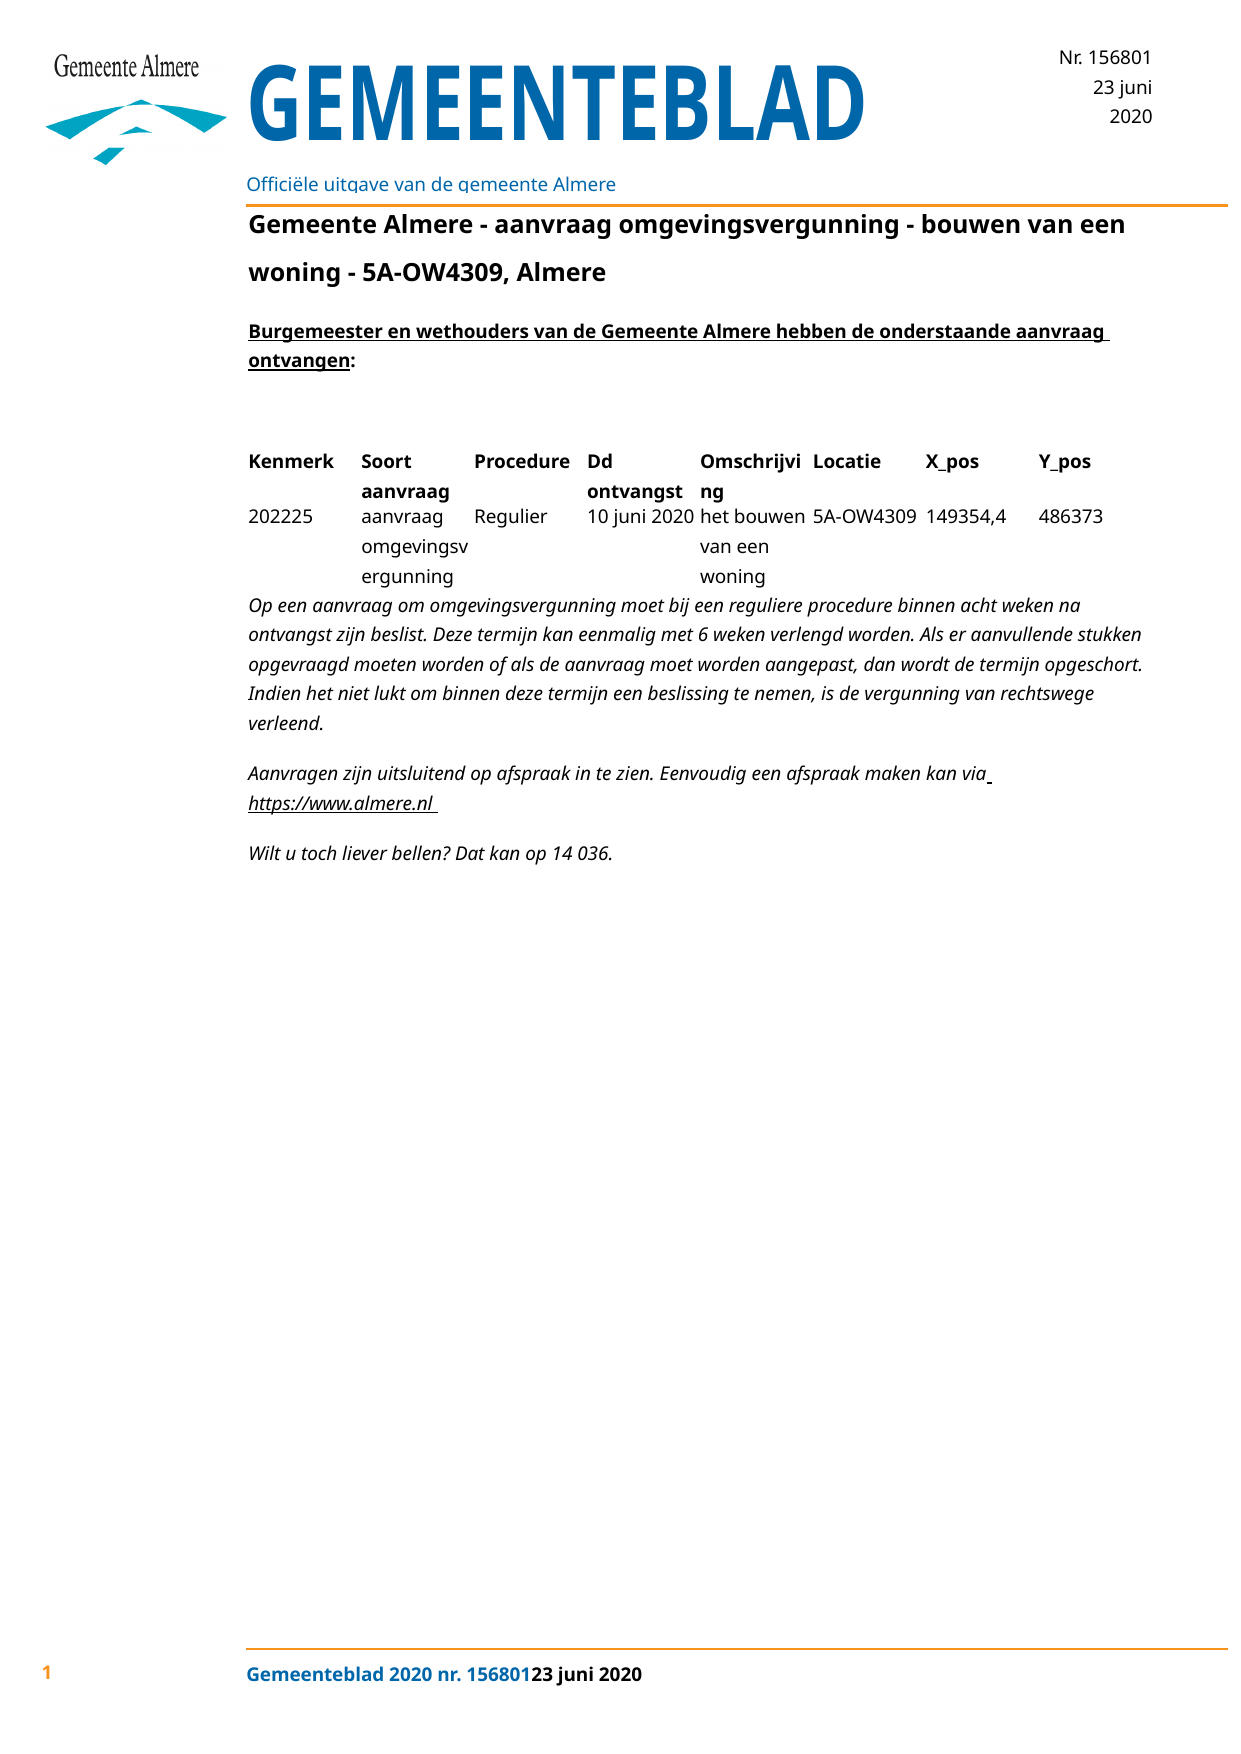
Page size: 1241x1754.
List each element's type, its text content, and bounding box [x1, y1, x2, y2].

table_header X_pos [926, 449, 1038, 504]
picture [41, 47, 231, 172]
text Burgemeester en wethouders van de Gemeente Almere hebben de onderstaande aanvraag ontvangen: [248, 318, 1152, 373]
text Wilt u toch liever bellen? Dat kan op 14 036. [248, 841, 1152, 866]
table_cell aanvraag omgevingsvergunning [361, 504, 474, 589]
text Gemeente Almere - aanvraag omgevingsvergunning - bouwen van een woning - 5A-OW4309, Almere [248, 207, 1152, 288]
table_cell 202225 [248, 504, 361, 589]
text Aanvragen zijn uitsluitend op afspraak in te zien. Eenvoudig een afspraak maken kan via https://www.almere.nl [248, 761, 1152, 816]
table_header Y_pos [1039, 449, 1152, 504]
table_cell het bouwen van een woning [700, 504, 813, 589]
table_header Dd ontvangst [587, 449, 700, 504]
table_cell 149354,4 [926, 504, 1038, 589]
text Op een aanvraag om omgevingsvergunning moet bij een reguliere procedure binnen acht weken na ontvangst zijn beslist. Deze termijn kan eenmalig met 6 weken verlengd worden. Als er aanvullende stukken opgevraagd moeten worden of als de aanvraag moet worden aangepast, dan wordt de termijn opgeschort. Indien het niet lukt om binnen deze termijn een beslissing te nemen, is de vergunning van rechtswege verleend. [248, 592, 1152, 736]
table_cell 10 juni 2020 [587, 504, 700, 589]
table_cell 5A-OW4309 [813, 504, 926, 589]
table_header Procedure [474, 449, 587, 504]
table_header Kenmerk [248, 449, 361, 504]
table_header Locatie [813, 449, 926, 504]
table_header Soort aanvraag [361, 449, 474, 504]
table_header Omschrijving [700, 449, 813, 504]
table_cell 486373 [1039, 504, 1152, 589]
table_cell Regulier [474, 504, 587, 589]
